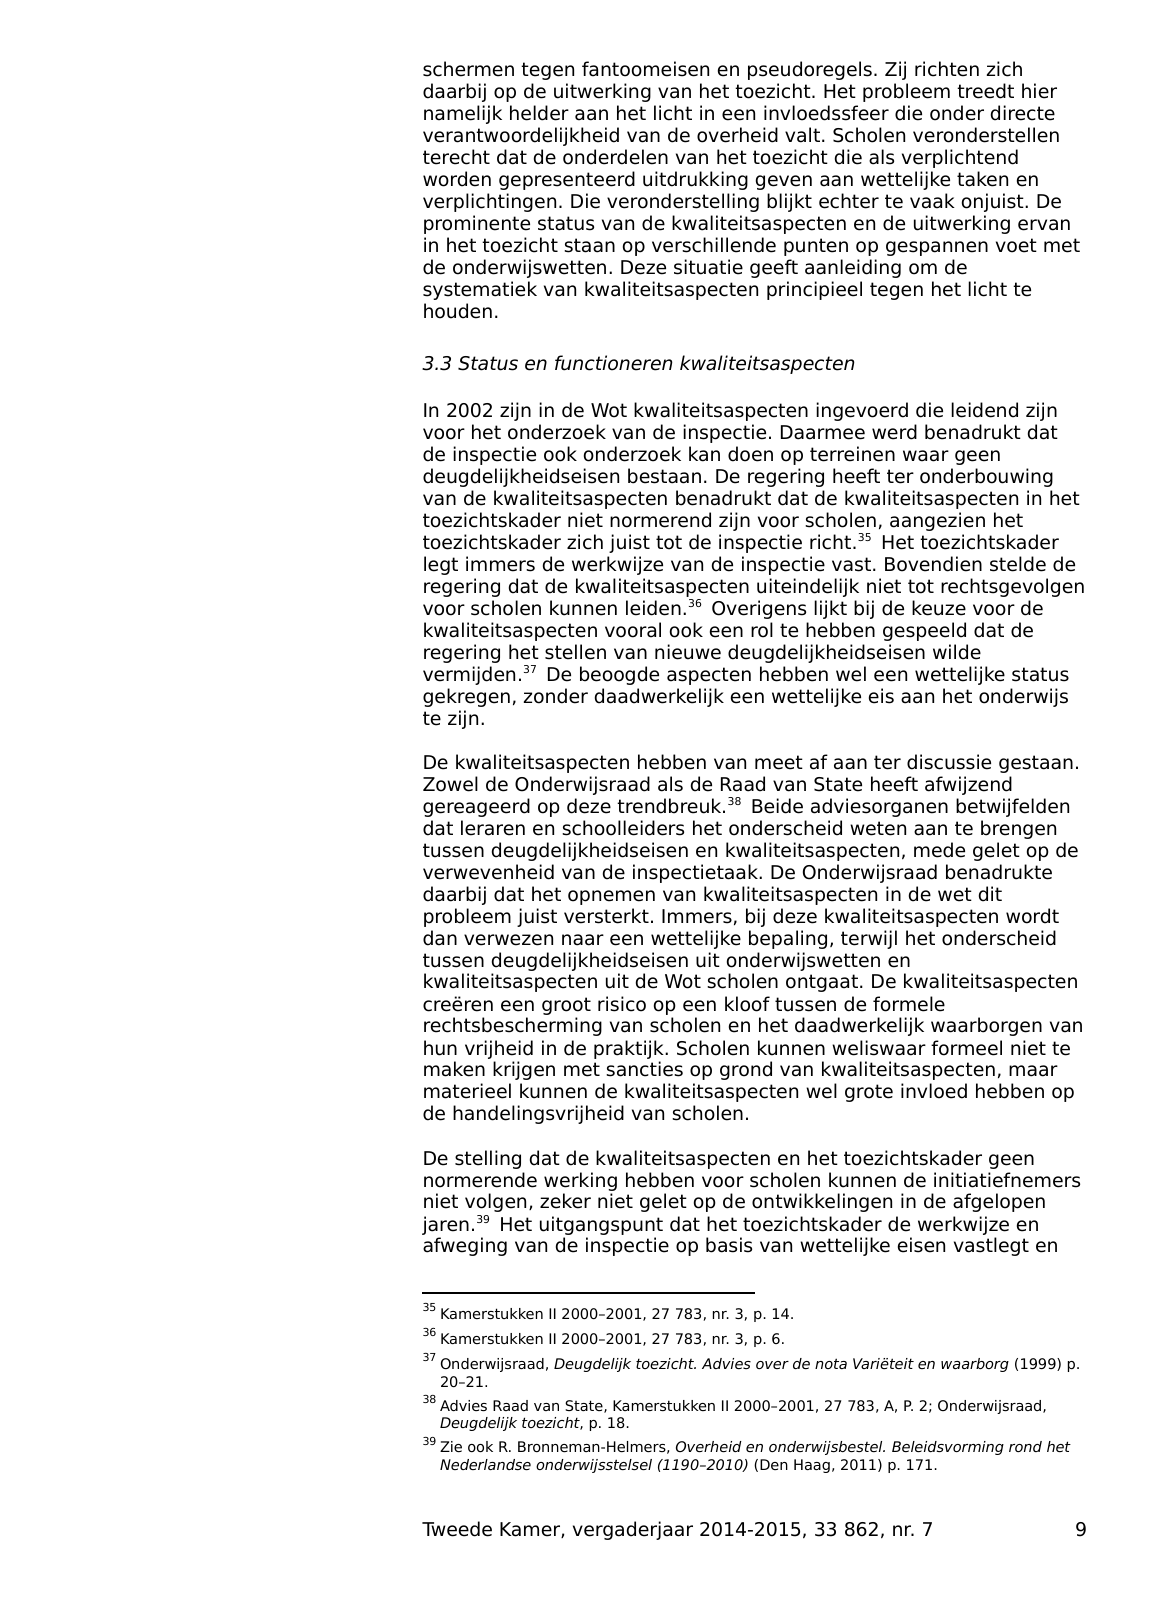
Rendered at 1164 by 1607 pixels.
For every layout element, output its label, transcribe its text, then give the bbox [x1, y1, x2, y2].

text De stelling dat de kwaliteitsaspecten en het toezichtskader geen normerende werking hebben voor scholen kunnen de initiatiefnemers niet volgen, zeker niet gelet op de ontwikkelingen in de afgelopen jaren. Het uitgangspunt dat het toezichtskader de werkwijze en afweging van de inspectie op basis van wettelijke eisen vastlegt en [422, 1147, 1087, 1257]
text De kwaliteitsaspecten hebben van meet af aan ter discussie gestaan. Zowel de Onderwijsraad als de Raad van State heeft afwijzend gereageerd op deze trendbreuk. Beide adviesorganen betwijfelden dat leraren en schoolleiders het onderscheid weten aan te brengen tussen deugdelijkheidseisen en kwaliteitsaspecten, mede gelet op de verwevenheid van de inspectietaak. De Onderwijsraad benadrukte daarbij dat het opnemen van kwaliteitsaspecten in de wet dit probleem juist versterkt. Immers, bij deze kwaliteitsaspecten wordt dan verwezen naar een wettelijke bepaling, terwijl het onderscheid tussen deugdelijkheidseisen uit onderwijswetten en kwaliteitsaspecten uit de Wot scholen ontgaat. De kwaliteitsaspecten creëren een groot risico op een kloof tussen de formele rechtsbescherming van scholen en het daadwerkelijk waarborgen van hun vrijheid in de praktijk. Scholen kunnen weliswaar formeel niet te maken krijgen met sancties op grond van kwaliteitsaspecten, maar materieel kunnen de kwaliteitsaspecten wel grote invloed hebben op de handelingsvrijheid van scholen. [422, 752, 1087, 1125]
text schermen tegen fantoomeisen en pseudoregels. Zij richten zich daarbij op de uitwerking van het toezicht. Het probleem treedt hier namelijk helder aan het licht in een invloedssfeer die onder directe verantwoordelijkheid van de overheid valt. Scholen veronderstellen terecht dat de onderdelen van het toezicht die als verplichtend worden gepresenteerd uitdrukking geven aan wettelijke taken en verplichtingen. Die veronderstelling blijkt echter te vaak onjuist. De prominente status van de kwaliteitsaspecten en de uitwerking ervan in het toezicht staan op verschillende punten op gespannen voet met de onderwijswetten. Deze situatie geeft aanleiding om de systematiek van kwaliteitsaspecten principieel tegen het licht te houden. [422, 59, 1087, 323]
text Onderwijsraad, Deugdelijk toezicht. Advies over de nota Variëteit en waarborg (1999) p. 20–21. [422, 1352, 1087, 1391]
text Kamerstukken II 2000–2001, 27 783, nr. 3, p. 6. [422, 1327, 1087, 1349]
subtitle 3.3 Status en functioneren kwaliteitsaspecten [422, 353, 1087, 375]
text In 2002 zijn in de Wot kwaliteitsaspecten ingevoerd die leidend zijn voor het onderzoek van de inspectie. Daarmee werd benadrukt dat de inspectie ook onderzoek kan doen op terreinen waar geen deugdelijkheidseisen bestaan. De regering heeft ter onderbouwing van de kwaliteitsaspecten benadrukt dat de kwaliteitsaspecten in het toezichtskader niet normerend zijn voor scholen, aangezien het toezichtskader zich juist tot de inspectie richt. Het toezichtskader legt immers de werkwijze van de inspectie vast. Bovendien stelde de regering dat de kwaliteitsaspecten uiteindelijk niet tot rechtsgevolgen voor scholen kunnen leiden. Overigens lijkt bij de keuze voor de kwaliteitsaspecten vooral ook een rol te hebben gespeeld dat de regering het stellen van nieuwe deugdelijkheidseisen wilde vermijden. De beoogde aspecten hebben wel een wettelijke status gekregen, zonder daadwerkelijk een wettelijke eis aan het onderwijs te zijn. [422, 400, 1087, 729]
text Advies Raad van State, Kamerstukken II 2000–2001, 27 783, A, P. 2; Onderwijsraad, Deugdelijk toezicht, p. 18. [422, 1393, 1087, 1432]
text Kamerstukken II 2000–2001, 27 783, nr. 3, p. 14. [422, 1302, 1087, 1324]
text Zie ook R. Bronneman-Helmers, Overheid en onderwijsbestel. Beleidsvorming rond het Nederlandse onderwijsstelsel (1190–2010) (Den Haag, 2011) p. 171. [422, 1435, 1087, 1474]
